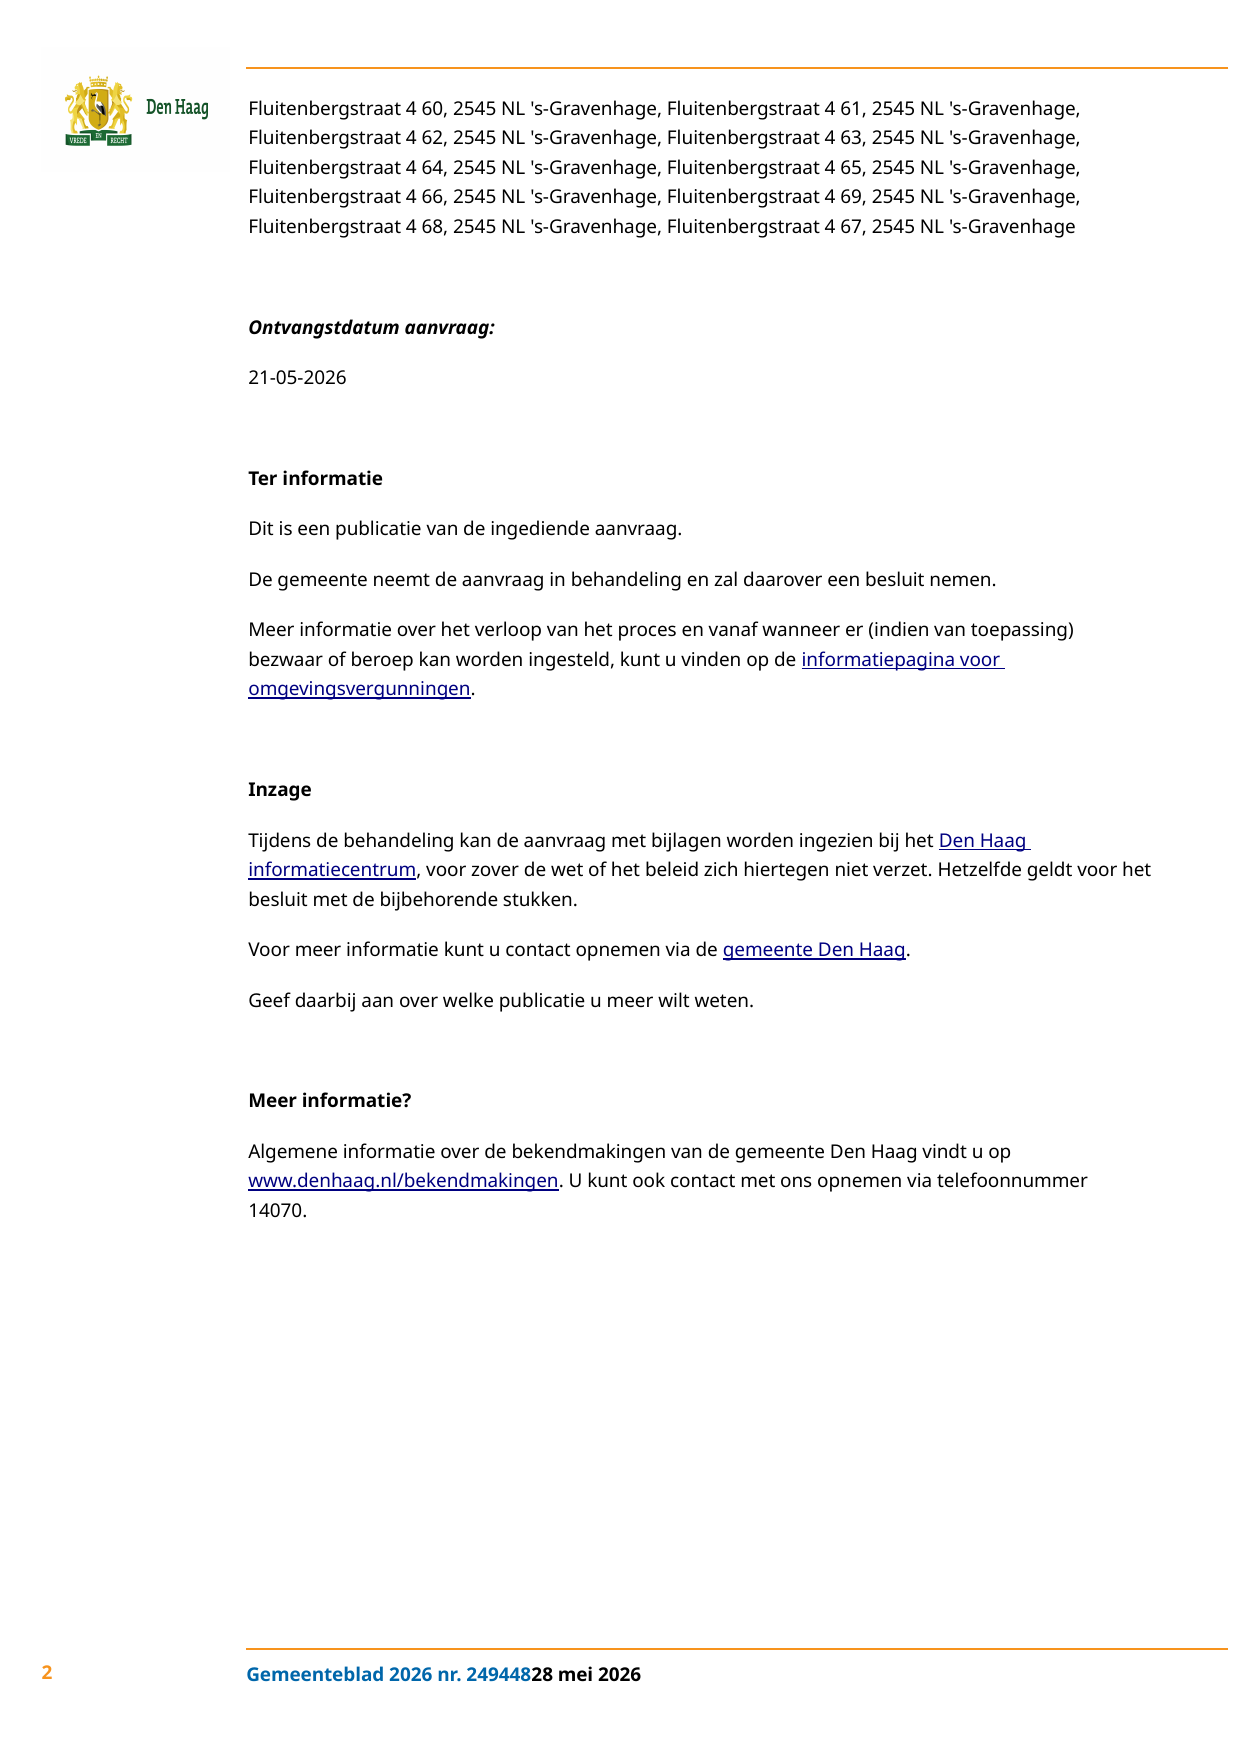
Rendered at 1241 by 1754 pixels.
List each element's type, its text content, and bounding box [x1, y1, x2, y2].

picture [41, 47, 231, 172]
text De gemeente neemt de aanvraag in behandeling en zal daarover een besluit nemen. [248, 566, 1152, 592]
text Tijdens de behandeling kan de aanvraag met bijlagen worden ingezien bij het Den Haag informatiecentrum, voor zover de wet of het beleid zich hiertegen niet verzet. Hetzelfde geldt voor het besluit met de bijbehorende stukken. [248, 827, 1152, 912]
text Inzage [248, 776, 1152, 802]
text Dit is een publicatie van de ingediende aanvraag. [248, 516, 1152, 541]
text Ter informatie [248, 465, 1152, 491]
text Voor meer informatie kunt u contact opnemen via de gemeente Den Haag. [248, 936, 1152, 962]
text Meer informatie? [248, 1088, 1152, 1113]
text Meer informatie over het verloop van het proces en vanaf wanneer er (indien van toepassing) bezwaar of beroep kan worden ingesteld, kunt u vinden op de informatiepagina voor omgevingsvergunningen. [248, 616, 1152, 701]
text Algemene informatie over de bekendmakingen van de gemeente Den Haag vindt u op www.denhaag.nl/bekendmakingen. U kunt ook contact met ons opnemen via telefoonnummer 14070. [248, 1138, 1152, 1223]
text 21-05-2026 [248, 364, 1152, 390]
text Fluitenbergstraat 4 60, 2545 NL 's-Gravenhage, Fluitenbergstraat 4 61, 2545 NL 's-Gravenhage, Fluitenbergstraat 4 62, 2545 NL 's-Gravenhage, Fluitenbergstraat 4 63, 2545 NL 's-Gravenhage, Fluitenbergstraat 4 64, 2545 NL 's-Gravenhage, Fluitenbergstraat 4 65, 2545 NL 's-Gravenhage, Fluitenbergstraat 4 66, 2545 NL 's-Gravenhage, Fluitenbergstraat 4 69, 2545 NL 's-Gravenhage, Fluitenbergstraat 4 68, 2545 NL 's-Gravenhage, Fluitenbergstraat 4 67, 2545 NL 's-Gravenhage [248, 95, 1152, 239]
text Geef daarbij aan over welke publicatie u meer wilt weten. [248, 987, 1152, 1013]
text Ontvangstdatum aanvraag: [248, 314, 1152, 340]
